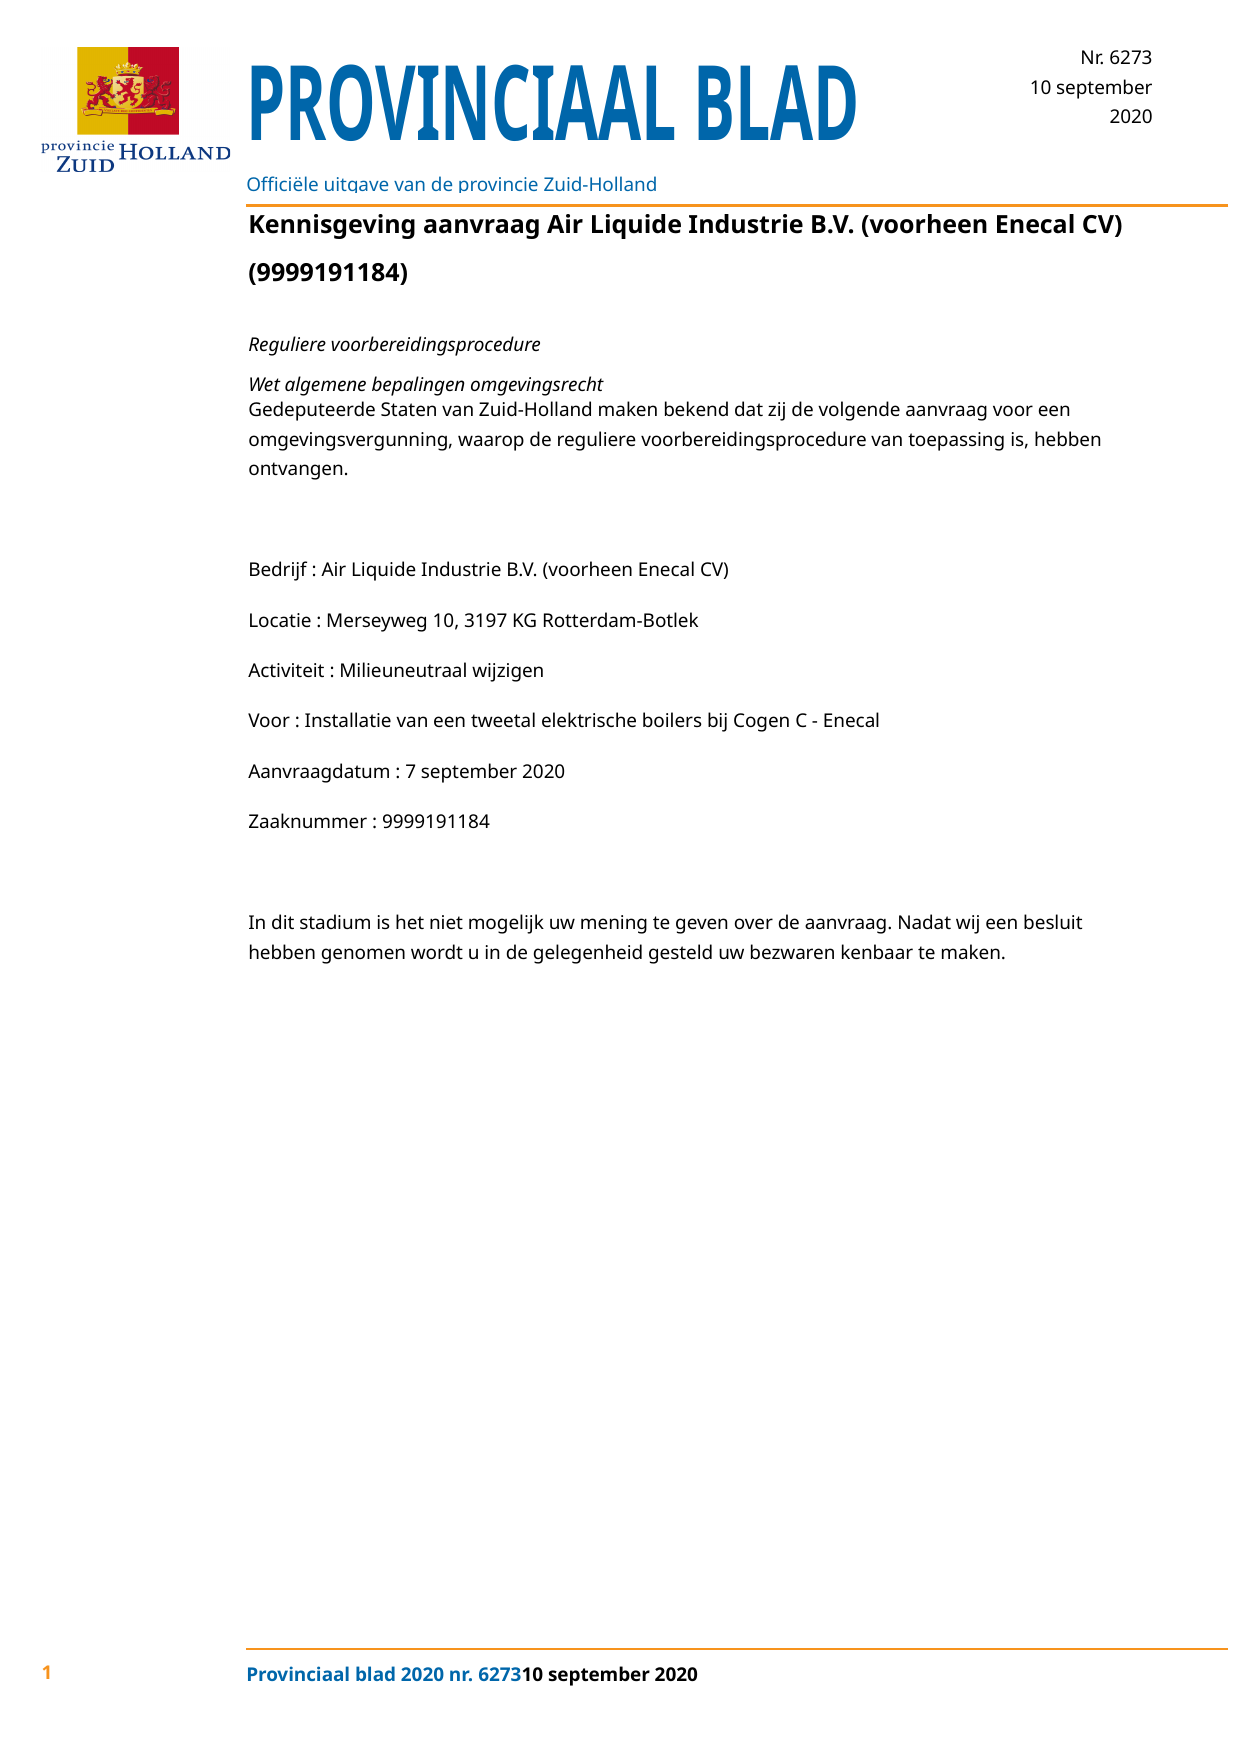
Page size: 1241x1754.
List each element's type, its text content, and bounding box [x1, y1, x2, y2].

text Activiteit : Milieuneutraal wijzigen [248, 657, 1152, 683]
text Reguliere voorbereidingsprocedure [248, 331, 1152, 357]
text Aanvraagdatum : 7 september 2020 [248, 758, 1152, 784]
text In dit stadium is het niet mogelijk uw mening te geven over de aanvraag. Nadat wij een besluit hebben genomen wordt u in de gelegenheid gesteld uw bezwaren kenbaar te maken. [248, 909, 1152, 965]
text Gedeputeerde Staten van Zuid-Holland maken bekend dat zij de volgende aanvraag voor een omgevingsvergunning, waarop de reguliere voorbereidingsprocedure van toepassing is, hebben ontvangen. [248, 396, 1152, 481]
text Wet algemene bepalingen omgevingsrecht [248, 371, 1152, 396]
text Voor : Installatie van een tweetal elektrische boilers bij Cogen C - Enecal [248, 708, 1152, 733]
text Kennisgeving aanvraag Air Liquide Industrie B.V. (voorheen Enecal CV) (9999191184) [248, 207, 1152, 288]
text Zaaknummer : 9999191184 [248, 808, 1152, 834]
text Locatie : Merseyweg 10, 3197 KG Rotterdam-Botlek [248, 607, 1152, 633]
text Bedrijf : Air Liquide Industrie B.V. (voorheen Enecal CV) [248, 556, 1152, 582]
picture [41, 47, 231, 172]
